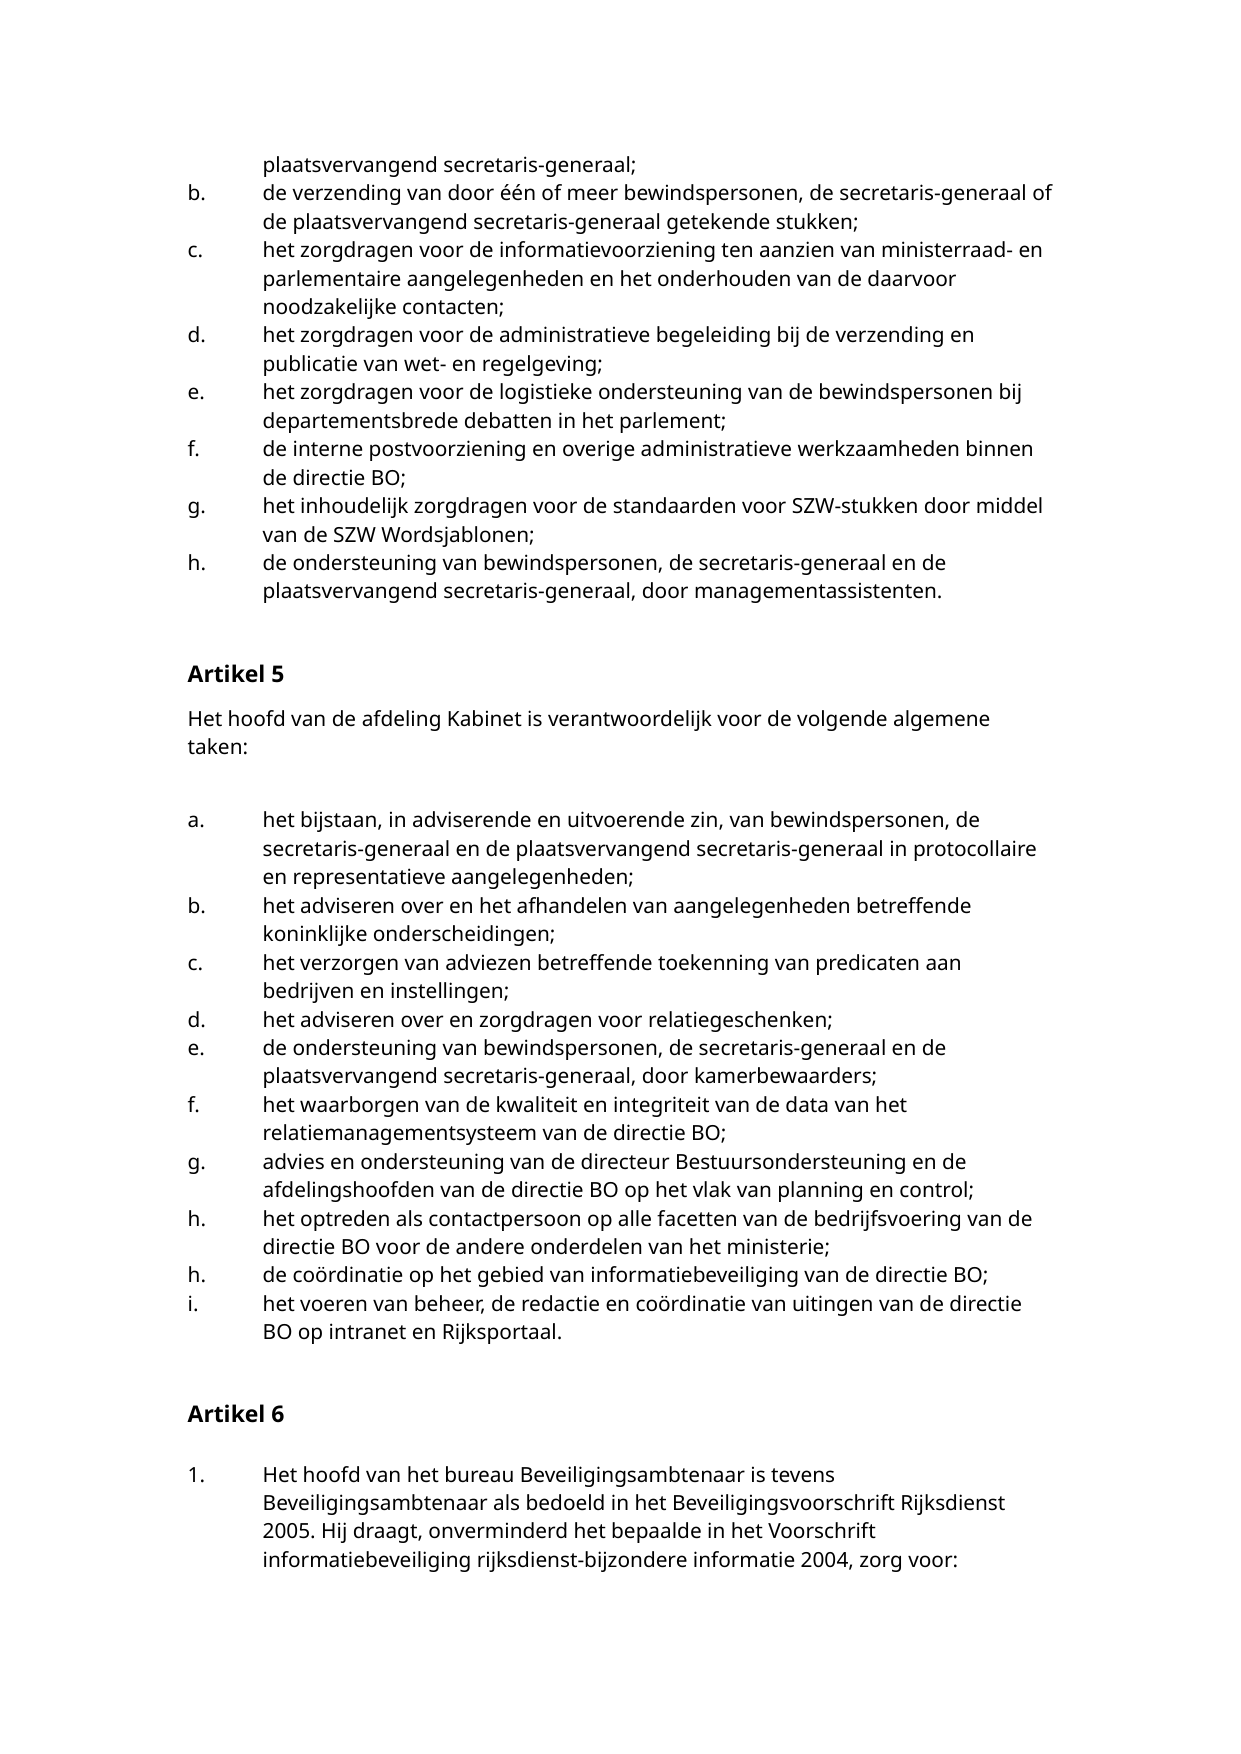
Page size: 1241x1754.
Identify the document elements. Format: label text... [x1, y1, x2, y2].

subtitle Artikel 5 [187, 657, 1053, 689]
list het zorgdragen voor de administratieve begeleiding bij de verzending en publicatie van wet- en regelgeving; [187, 321, 1053, 377]
list het verzorgen van adviezen betreffende toekenning van predicaten aan bedrijven en instellingen; [187, 948, 1053, 1005]
list de ondersteuning van bewindspersonen, de secretaris-generaal en de plaatsvervangend secretaris-generaal, door kamerbewaarders; [187, 1033, 1053, 1090]
list het bijstaan, in adviserende en uitvoerende zin, van bewindspersonen, de secretaris-generaal en de plaatsvervangend secretaris-generaal in protocollaire en representatieve aangelegenheden; [187, 806, 1053, 891]
list het adviseren over en zorgdragen voor relatiegeschenken; [187, 1005, 1053, 1033]
list de ondersteuning van bewindspersonen, de secretaris-generaal en de plaatsvervangend secretaris-generaal, door managementassistenten. [187, 548, 1053, 605]
list het adviseren over en het afhandelen van aangelegenheden betreffende koninklijke onderscheidingen; [187, 891, 1053, 948]
list het optreden als contactpersoon op alle facetten van de bedrijfsvoering van de directie BO voor de andere onderdelen van het ministerie; [187, 1204, 1053, 1261]
list Het hoofd van het bureau Beveiligingsambtenaar is tevens Beveiligingsambtenaar als bedoeld in het Beveiligingsvoorschrift Rijksdienst 2005. Hij draagt, onverminderd het bepaalde in het Voorschrift informatiebeveiliging rijksdienst-bijzondere informatie 2004, zorg voor: [187, 1460, 1053, 1573]
list het waarborgen van de kwaliteit en integriteit van de data van het relatiemanagementsysteem van de directie BO; [187, 1090, 1053, 1147]
list het inhoudelijk zorgdragen voor de standaarden voor SZW-stukken door middel van de SZW Wordsjablonen; [187, 491, 1053, 548]
list advies en ondersteuning van de directeur Bestuursondersteuning en de afdelingshoofden van de directie BO op het vlak van planning en control; [187, 1147, 1053, 1204]
list de verzending van door één of meer bewindspersonen, de secretaris-generaal of de plaatsvervangend secretaris-generaal getekende stukken; [187, 178, 1053, 235]
list het voeren van beheer, de redactie en coördinatie van uitingen van de directie BO op intranet en Rijksportaal. [187, 1289, 1053, 1346]
text Het hoofd van de afdeling Kabinet is verantwoordelijk voor de volgende algemene taken: [187, 704, 1053, 761]
list de coördinatie op het gebied van informatiebeveiliging van de directie BO; [187, 1261, 1053, 1289]
list het zorgdragen voor de informatievoorziening ten aanzien van ministerraad- en parlementaire aangelegenheden en het onderhouden van de daarvoor noodzakelijke contacten; [187, 235, 1053, 321]
subtitle Artikel 6 [187, 1398, 1053, 1430]
list het zorgdragen voor de logistieke ondersteuning van de bewindspersonen bij departementsbrede debatten in het parlement; [187, 377, 1053, 434]
list plaatsvervangend secretaris-generaal; [187, 150, 1053, 178]
list de interne postvoorziening en overige administratieve werkzaamheden binnen de directie BO; [187, 434, 1053, 491]
